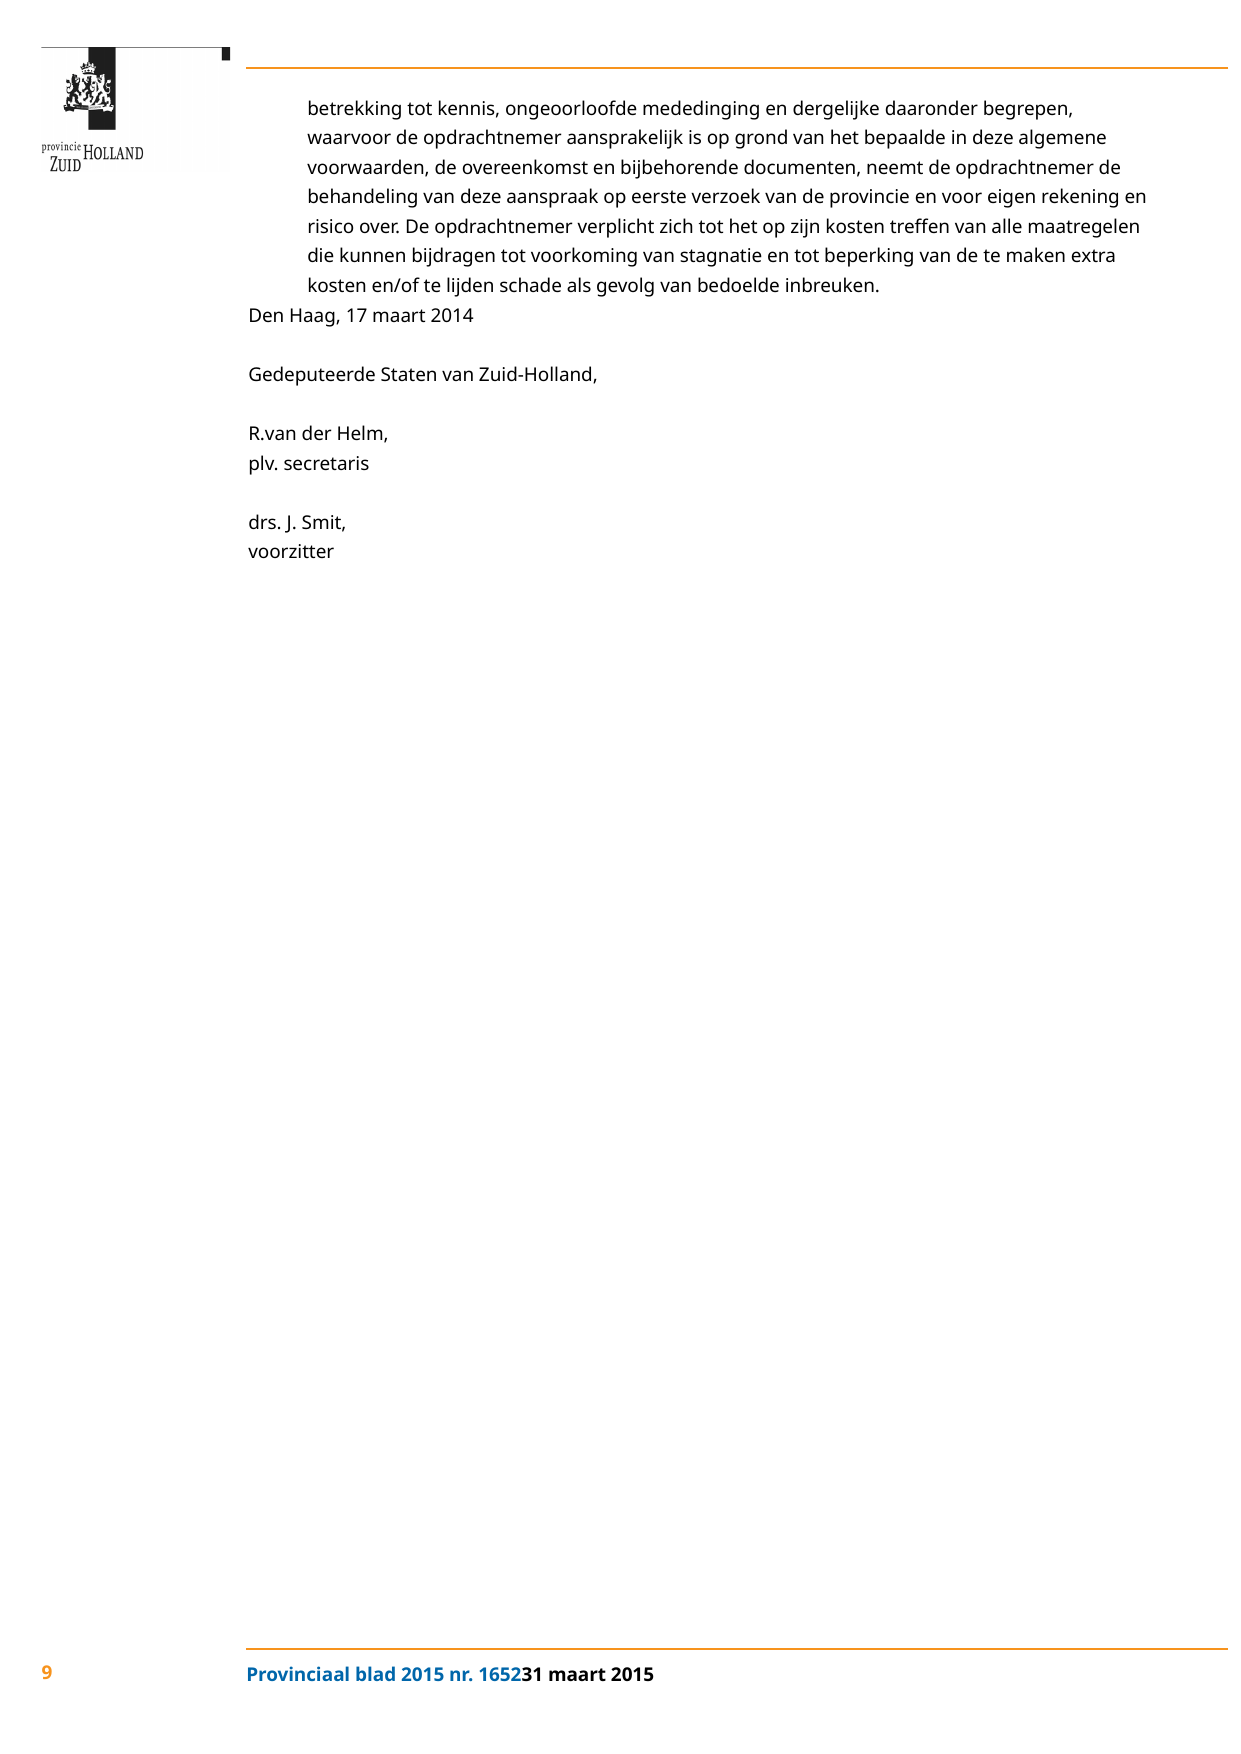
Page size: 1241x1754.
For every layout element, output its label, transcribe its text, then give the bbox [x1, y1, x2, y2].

list betrekking tot kennis, ongeoorloofde mededinging en dergelijke daaronder begrepen, waarvoor de opdrachtnemer aansprakelijk is op grond van het bepaalde in deze algemene voorwaarden, de overeenkomst en bijbehorende documenten, neemt de opdrachtnemer de behandeling van deze aanspraak op eerste verzoek van de provincie en voor eigen rekening en risico over. De opdrachtnemer verplicht zich tot het op zijn kosten treffen van alle maatregelen die kunnen bijdragen tot voorkoming van stagnatie en tot beperking van de te maken extra kosten en/of te lijden schade als gevolg van bedoelde inbreuken. [248, 95, 1152, 298]
picture [41, 47, 231, 172]
text voorzitter [248, 538, 1152, 564]
text Gedeputeerde Staten van Zuid-Holland, [248, 361, 1152, 387]
text Den Haag, 17 maart 2014 [248, 302, 1152, 328]
text R.van der Helm, [248, 420, 1152, 446]
text drs. J. Smit, [248, 509, 1152, 535]
text plv. secretaris [248, 450, 1152, 476]
